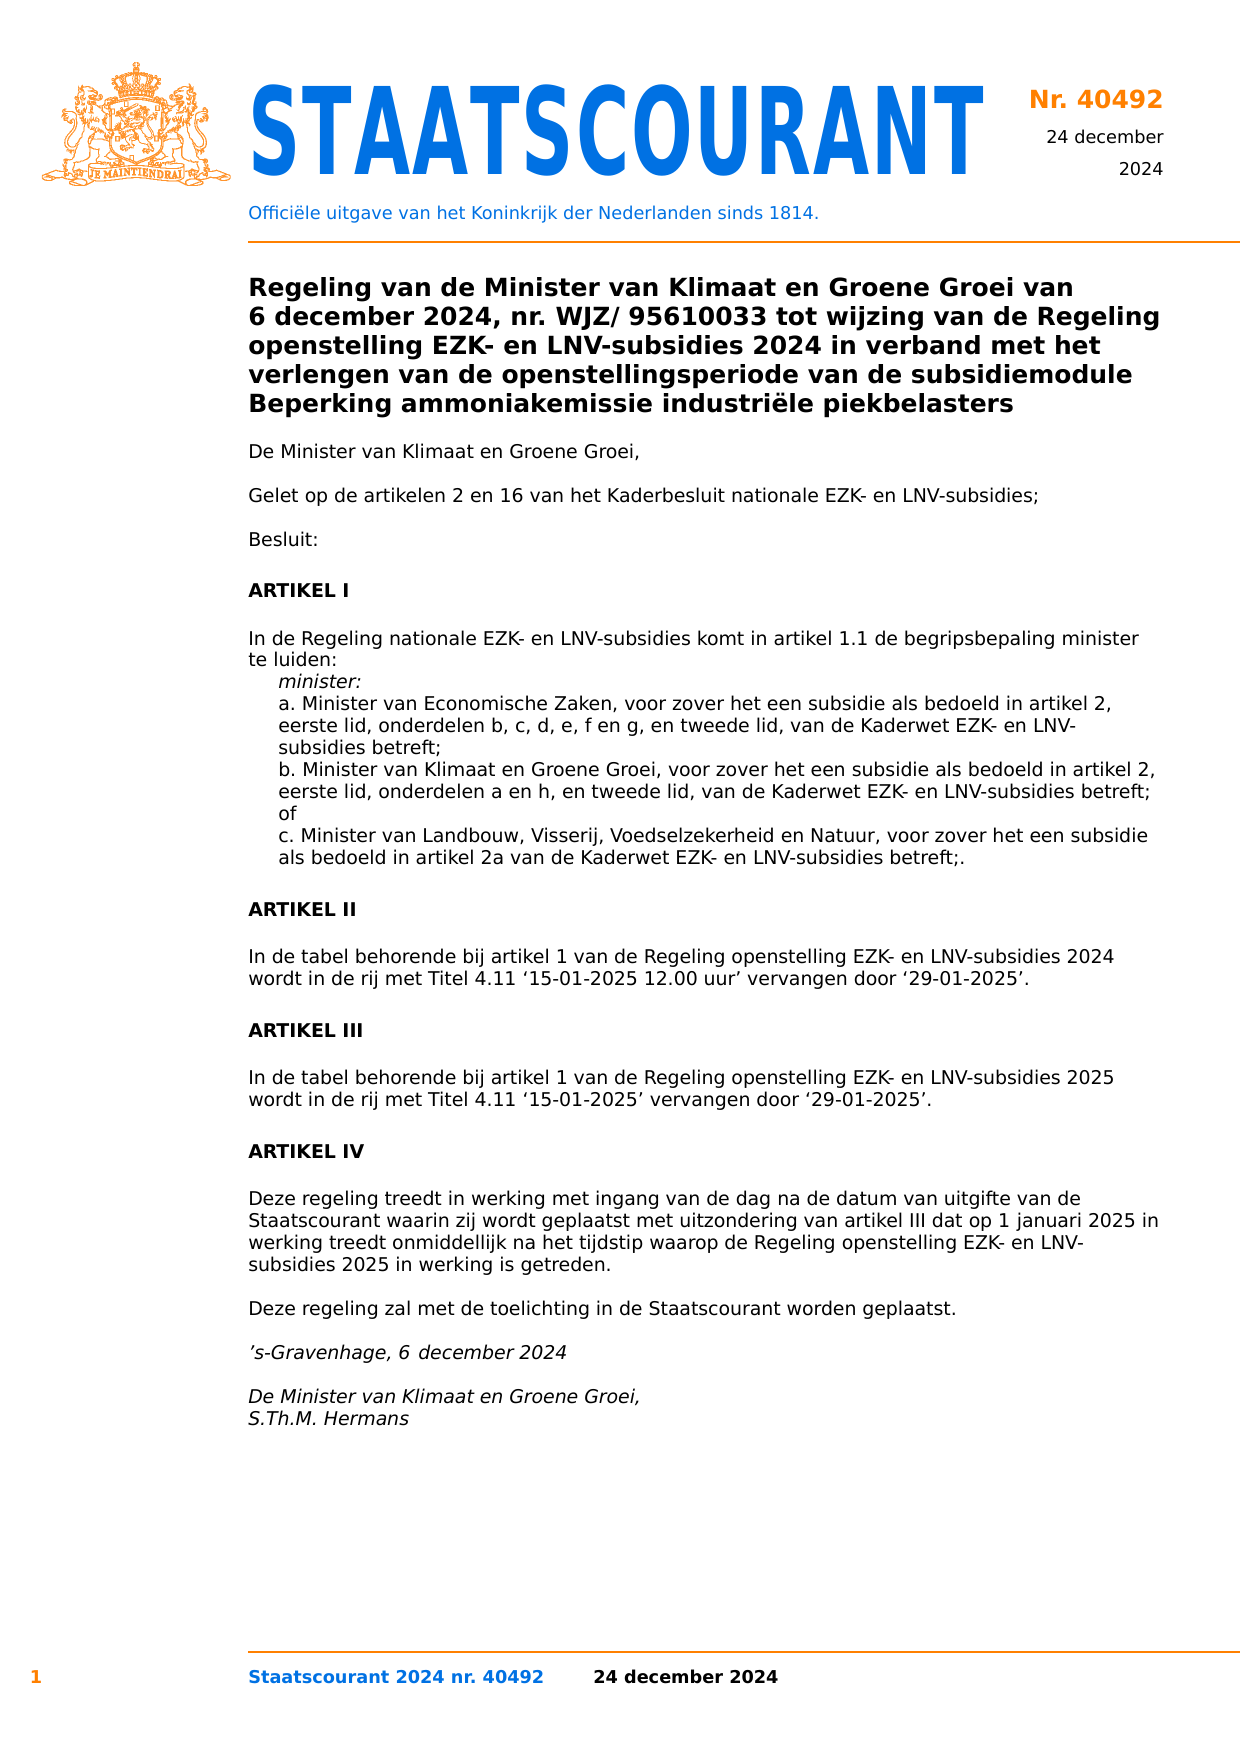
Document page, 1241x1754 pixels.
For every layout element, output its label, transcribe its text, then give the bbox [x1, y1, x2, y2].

subtitle Regeling van de Minister van Klimaat en Groene Groei van 6 december 2024, nr. WJZ/ 95610033 tot wijzing van de Regeling openstelling EZK- en LNV-subsidies 2024 in verband met het verlengen van de openstellingsperiode van de subsidiemodule Beperking ammoniakemissie industriële piekbelasters [248, 273, 1163, 419]
table_cell Officiële uitgave van het Koninkrijk der Nederlanden sinds 1814. [248, 203, 1240, 241]
text In de tabel behorende bij artikel 1 van de Regeling openstelling EZK- en LNV-subsidies 2024 wordt in de rij met Titel 4.11 ‘15-01-2025 12.00 uur’ vervangen door ‘29-01-2025’. [248, 946, 1163, 990]
text b. Minister van Klimaat en Groene Groei, voor zover het een subsidie als bedoeld in artikel 2, eerste lid, onderdelen a en h, en tweede lid, van de Kaderwet EZK- en LNV-subsidies betreft; of [278, 759, 1163, 825]
text In de tabel behorende bij artikel 1 van de Regeling openstelling EZK- en LNV-subsidies 2025 wordt in de rij met Titel 4.11 ‘15-01-2025’ vervangen door ‘29-01-2025’. [248, 1067, 1163, 1111]
text minister: [278, 671, 1163, 693]
table_header Nr. 40492 [998, 62, 1240, 121]
table_header [25, 62, 248, 241]
picture [41, 62, 231, 186]
text In de Regeling nationale EZK- en LNV-subsidies komt in artikel 1.1 de begripsbepaling minister te luiden: [248, 627, 1163, 671]
table_header STAATSCOURANT [248, 62, 998, 203]
text De Minister van Klimaat en Groene Groei, S.Th.M. Hermans [248, 1386, 1163, 1429]
text Besluit: [248, 528, 1163, 550]
subtitle ARTIKEL I [248, 580, 1163, 602]
subtitle ARTIKEL III [248, 1020, 1163, 1042]
text Deze regeling zal met de toelichting in de Staatscourant worden geplaatst. [248, 1298, 1163, 1320]
text c. Minister van Landbouw, Visserij, Voedselzekerheid en Natuur, voor zover het een subsidie als bedoeld in artikel 2a van de Kaderwet EZK- en LNV-subsidies betreft;. [278, 825, 1163, 869]
text Gelet op de artikelen 2 en 16 van het Kaderbesluit nationale EZK- en LNV-subsidies; [248, 484, 1163, 507]
subtitle ARTIKEL II [248, 899, 1163, 921]
text a. Minister van Economische Zaken, voor zover het een subsidie als bedoeld in artikel 2, eerste lid, onderdelen b, c, d, e, f en g, en tweede lid, van de Kaderwet EZK- en LNV-subsidies betreft; [278, 693, 1163, 759]
text ’s-Gravenhage, 6 december 2024 [248, 1342, 1163, 1364]
subtitle ARTIKEL IV [248, 1141, 1163, 1163]
table_cell 2024 [998, 153, 1240, 203]
text Deze regeling treedt in werking met ingang van de dag na de datum van uitgifte van de Staatscourant waarin zij wordt geplaatst met uitzondering van artikel III dat op 1 januari 2025 in werking treedt onmiddellijk na het tijdstip waarop de Regeling openstelling EZK- en LNV-subsidies 2025 in werking is getreden. [248, 1188, 1163, 1276]
table_cell 24 december [998, 121, 1240, 153]
text De Minister van Klimaat en Groene Groei, [248, 441, 1163, 463]
